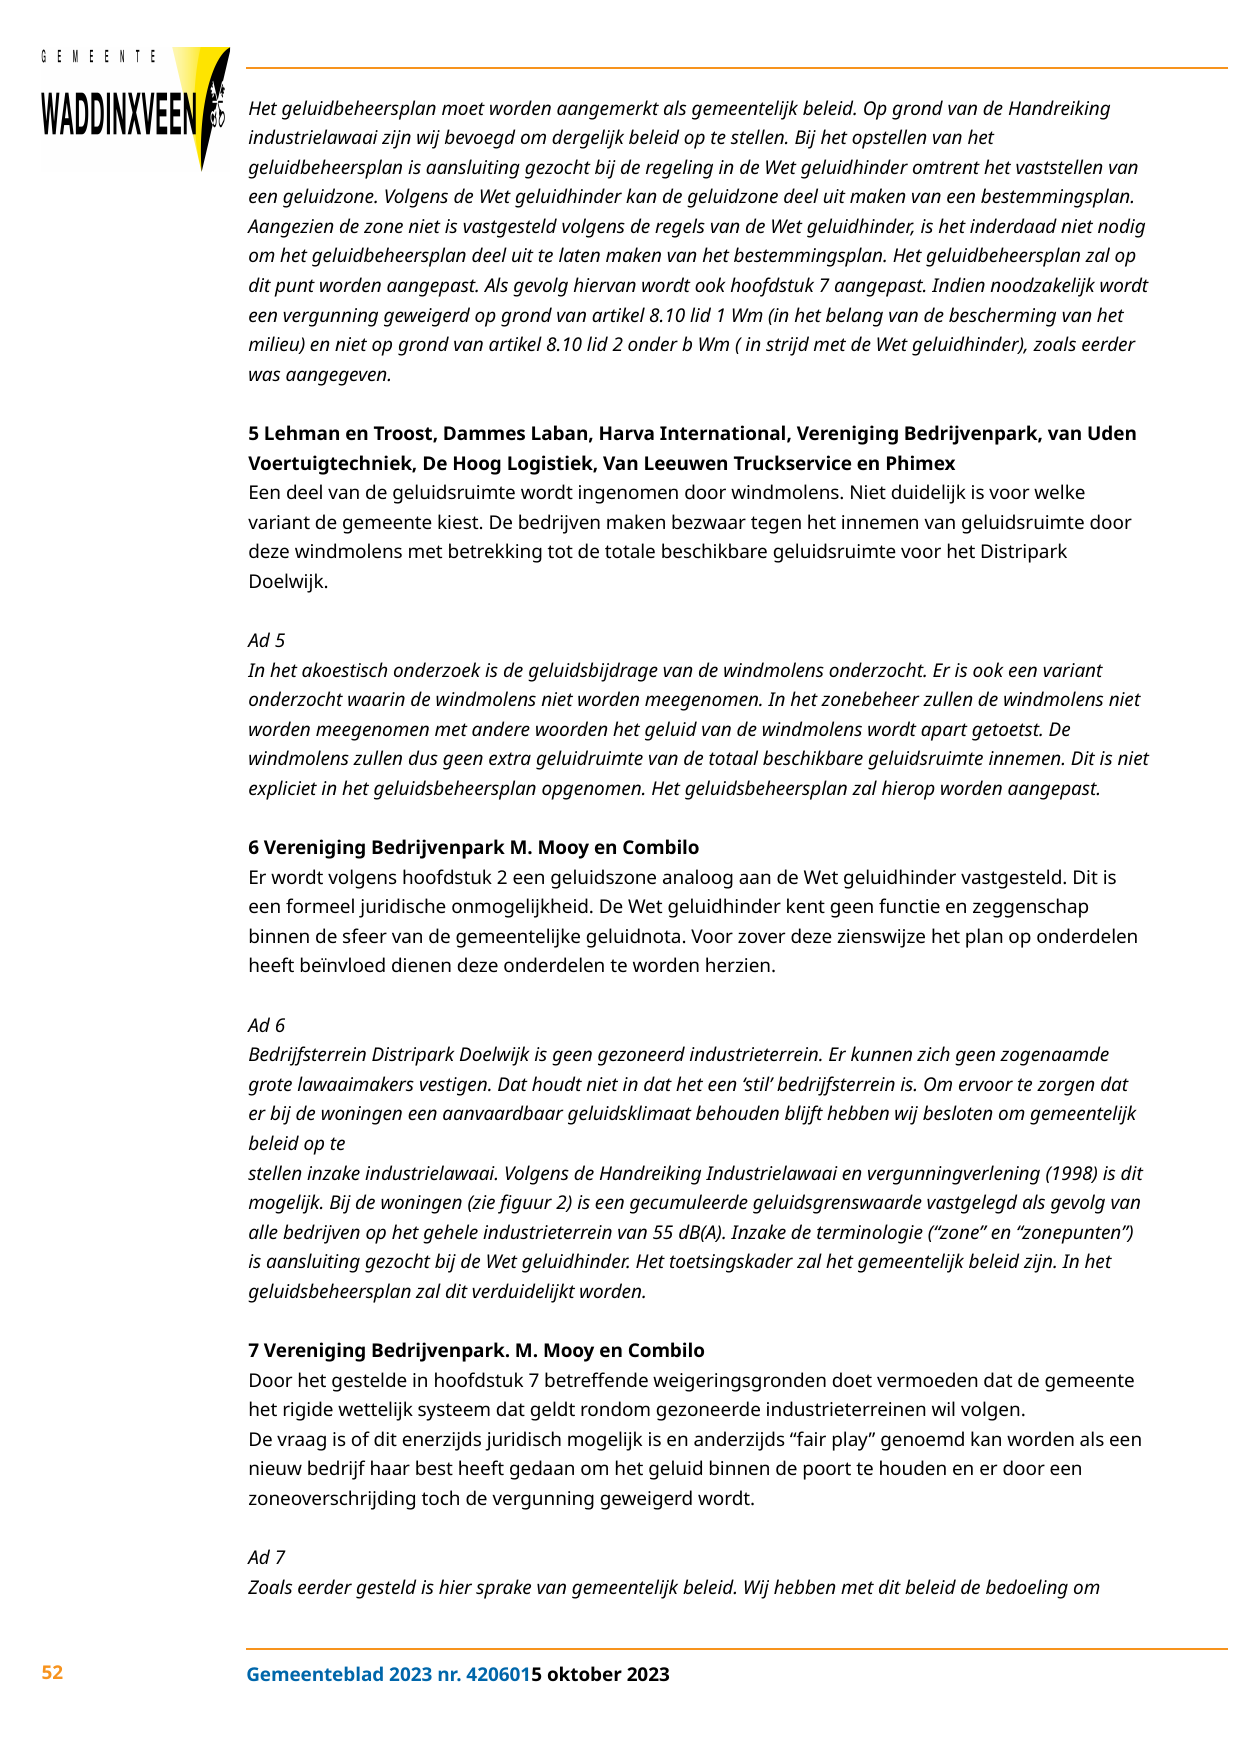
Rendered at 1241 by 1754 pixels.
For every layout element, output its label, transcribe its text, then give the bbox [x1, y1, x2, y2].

text Door het gestelde in hoofdstuk 7 betreffende weigeringsgronden doet vermoeden dat de gemeente het rigide wettelijk systeem dat geldt rondom gezoneerde industrieterreinen wil volgen. [248, 1367, 1152, 1422]
text In het akoestisch onderzoek is de geluidsbijdrage van de windmolens onderzocht. Er is ook een variant onderzocht waarin de windmolens niet worden meegenomen. In het zonebeheer zullen de windmolens niet worden meegenomen met andere woorden het geluid van de windmolens wordt apart getoetst. De windmolens zullen dus geen extra geluidruimte van de totaal beschikbare geluidsruimte innemen. Dit is niet expliciet in het geluidsbeheersplan opgenomen. Het geluidsbeheersplan zal hierop worden aangepast. [248, 657, 1152, 801]
text Het geluidbeheersplan moet worden aangemerkt als gemeentelijk beleid. Op grond van de Handreiking industrielawaai zijn wij bevoegd om dergelijk beleid op te stellen. Bij het opstellen van het geluidbeheersplan is aansluiting gezocht bij de regeling in de Wet geluidhinder omtrent het vaststellen van een geluidzone. Volgens de Wet geluidhinder kan de geluidzone deel uit maken van een bestemmingsplan. Aangezien de zone niet is vastgesteld volgens de regels van de Wet geluidhinder, is het inderdaad niet nodig om het geluidbeheersplan deel uit te laten maken van het bestemmingsplan. Het geluidbeheersplan zal op dit punt worden aangepast. Als gevolg hiervan wordt ook hoofdstuk 7 aangepast. Indien noodzakelijk wordt een vergunning geweigerd op grond van artikel 8.10 lid 1 Wm (in het belang van de bescherming van het milieu) en niet op grond van artikel 8.10 lid 2 onder b Wm ( in strijd met de Wet geluidhinder), zoals eerder was aangegeven. [248, 95, 1152, 387]
text Ad 7 [248, 1544, 1152, 1570]
text stellen inzake industrielawaai. Volgens de Handreiking Industrielawaai en vergunningverlening (1998) is dit mogelijk. Bij de woningen (zie figuur 2) is een gecumuleerde geluidsgrenswaarde vastgelegd als gevolg van alle bedrijven op het gehele industrieterrein van 55 dB(A). Inzake de terminologie (“zone” en “zonepunten”) is aansluiting gezocht bij de Wet geluidhinder. Het toetsingskader zal het gemeentelijk beleid zijn. In het geluidsbeheersplan zal dit verduidelijkt worden. [248, 1160, 1152, 1304]
text Ad 6 [248, 1012, 1152, 1038]
picture [41, 47, 231, 172]
text 5 Lehman en Troost, Dammes Laban, Harva International, Vereniging Bedrijvenpark, van Uden Voertuigtechniek, De Hoog Logistiek, Van Leeuwen Truckservice en Phimex [248, 420, 1152, 476]
text Ad 5 [248, 627, 1152, 653]
text Bedrijfsterrein Distripark Doelwijk is geen gezoneerd industrieterrein. Er kunnen zich geen zogenaamde grote lawaaimakers vestigen. Dat houdt niet in dat het een ‘stil’ bedrijfsterrein is. Om ervoor te zorgen dat er bij de woningen een aanvaardbaar geluidsklimaat behouden blijft hebben wij besloten om gemeentelijk beleid op te [248, 1041, 1152, 1156]
text 7 Vereniging Bedrijvenpark. M. Mooy en Combilo [248, 1337, 1152, 1363]
text Zoals eerder gesteld is hier sprake van gemeentelijk beleid. Wij hebben met dit beleid de bedoeling om [248, 1574, 1152, 1600]
text Een deel van de geluidsruimte wordt ingenomen door windmolens. Niet duidelijk is voor welke variant de gemeente kiest. De bedrijven maken bezwaar tegen het innemen van geluidsruimte door deze windmolens met betrekking tot de totale beschikbare geluidsruimte voor het Distripark Doelwijk. [248, 479, 1152, 594]
text Er wordt volgens hoofdstuk 2 een geluidszone analoog aan de Wet geluidhinder vastgesteld. Dit is een formeel juridische onmogelijkheid. De Wet geluidhinder kent geen functie en zeggenschap binnen de sfeer van de gemeentelijke geluidnota. Voor zover deze zienswijze het plan op onderdelen heeft beïnvloed dienen deze onderdelen te worden herzien. [248, 864, 1152, 978]
text 6 Vereniging Bedrijvenpark M. Mooy en Combilo [248, 834, 1152, 860]
text De vraag is of dit enerzijds juridisch mogelijk is en anderzijds “fair play” genoemd kan worden als een nieuw bedrijf haar best heeft gedaan om het geluid binnen de poort te houden en er door een zoneoverschrijding toch de vergunning geweigerd wordt. [248, 1426, 1152, 1511]
